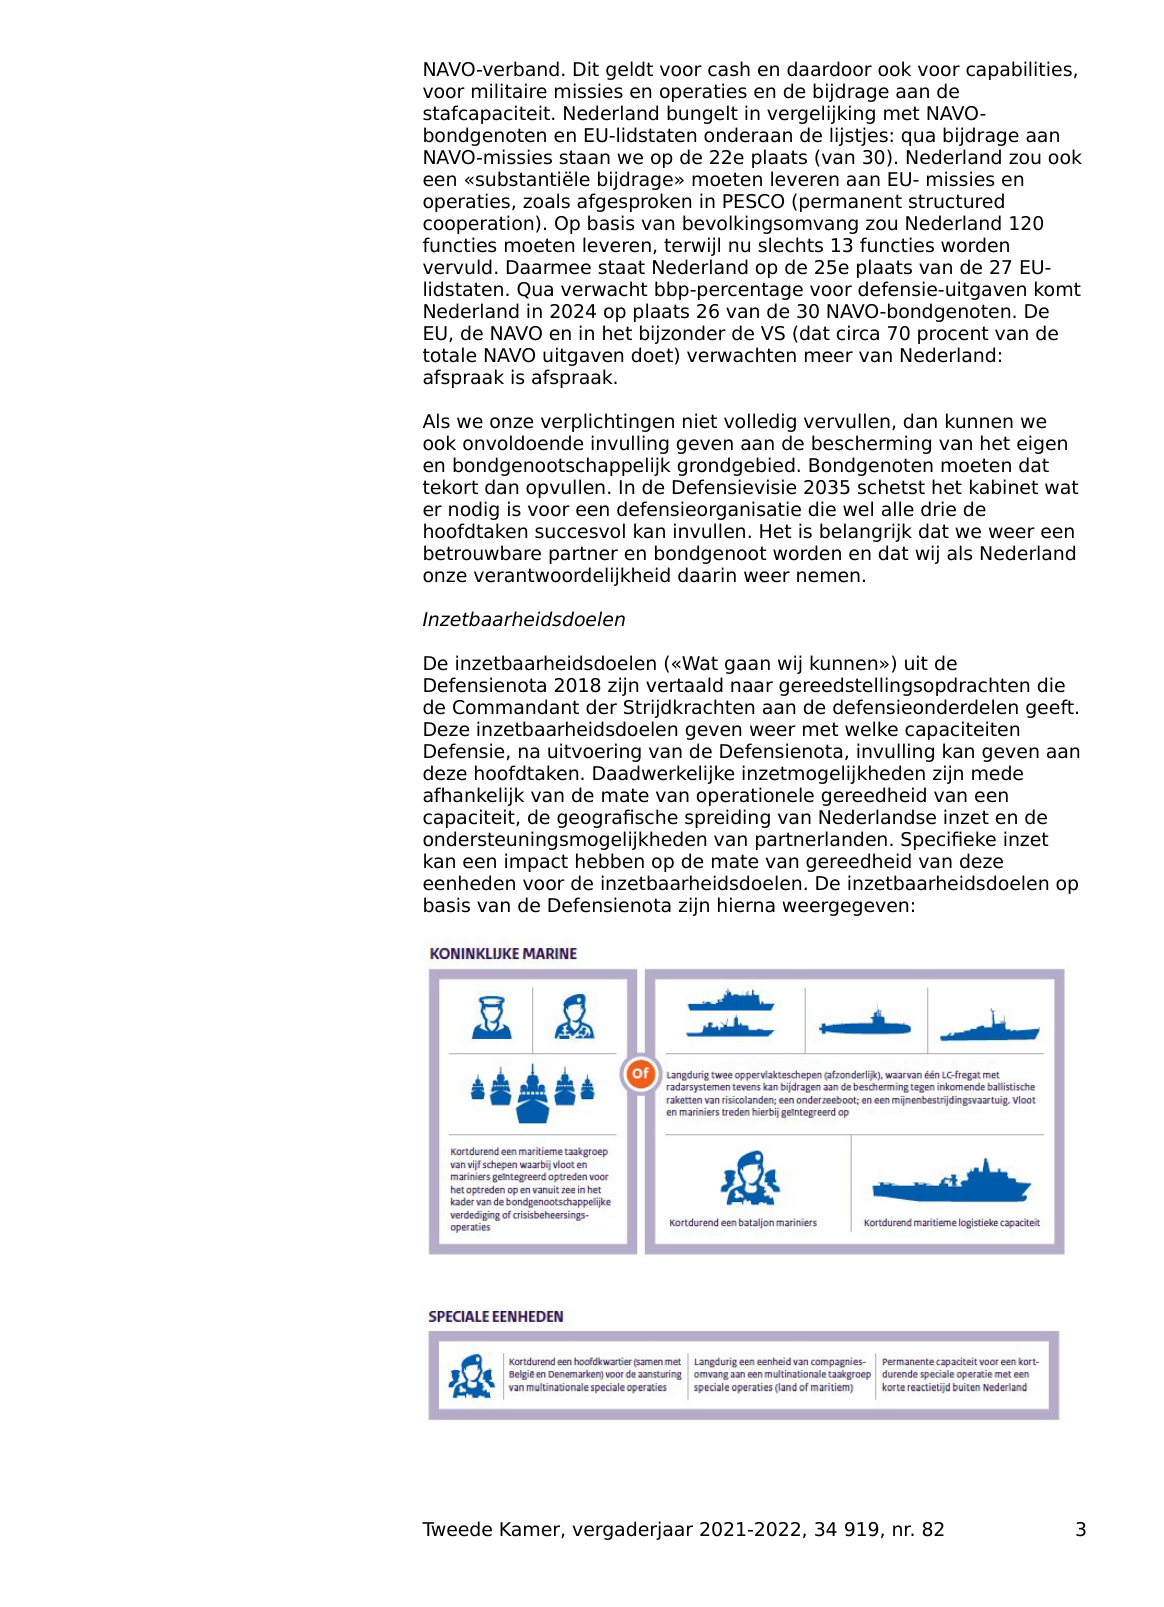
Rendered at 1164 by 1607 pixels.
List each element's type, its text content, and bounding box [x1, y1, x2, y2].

text Als we onze verplichtingen niet volledig vervullen, dan kunnen we ook onvoldoende invulling geven aan de bescherming van het eigen en bondgenootschappelijk grondgebied. Bondgenoten moeten dat tekort dan opvullen. In de Defensievisie 2035 schetst het kabinet wat er nodig is voor een defensieorganisatie die wel alle drie de hoofdtaken succesvol kan invullen. Het is belangrijk dat we weer een betrouwbare partner en bondgenoot worden en dat wij als Nederland onze verantwoordelijkheid daarin weer nemen. [422, 411, 1087, 587]
picture [422, 1308, 1072, 1432]
text NAVO-verband. Dit geldt voor cash en daardoor ook voor capabilities, voor militaire missies en operaties en de bijdrage aan de stafcapaciteit. Nederland bungelt in vergelijking met NAVO-bondgenoten en EU-lidstaten onderaan de lijstjes: qua bijdrage aan NAVO-missies staan we op de 22e plaats (van 30). Nederland zou ook een «substantiële bijdrage» moeten leveren aan EU- missies en operaties, zoals afgesproken in PESCO (permanent structured cooperation). Op basis van bevolkingsomvang zou Nederland 120 functies moeten leveren, terwijl nu slechts 13 functies worden vervuld. Daarmee staat Nederland op de 25e plaats van de 27 EU-lidstaten. Qua verwacht bbp-percentage voor defensie-uitgaven komt Nederland in 2024 op plaats 26 van de 30 NAVO-bondgenoten. De EU, de NAVO en in het bijzonder de VS (dat circa 70 procent van de totale NAVO uitgaven doet) verwachten meer van Nederland: afspraak is afspraak. [422, 59, 1087, 389]
subtitle Inzetbaarheidsdoelen [422, 609, 1087, 631]
picture [422, 939, 1072, 1264]
text De inzetbaarheidsdoelen («Wat gaan wij kunnen») uit de Defensienota 2018 zijn vertaald naar gereedstellingsopdrachten die de Commandant der Strijdkrachten aan de defensieonderdelen geeft. Deze inzetbaarheidsdoelen geven weer met welke capaciteiten Defensie, na uitvoering van de Defensienota, invulling kan geven aan deze hoofdtaken. Daadwerkelijke inzetmogelijkheden zijn mede afhankelijk van de mate van operationele gereedheid van een capaciteit, de geografische spreiding van Nederlandse inzet en de ondersteuningsmogelijkheden van partnerlanden. Specifieke inzet kan een impact hebben op de mate van gereedheid van deze eenheden voor de inzetbaarheidsdoelen. De inzetbaarheidsdoelen op basis van de Defensienota zijn hierna weergegeven: [422, 653, 1087, 917]
